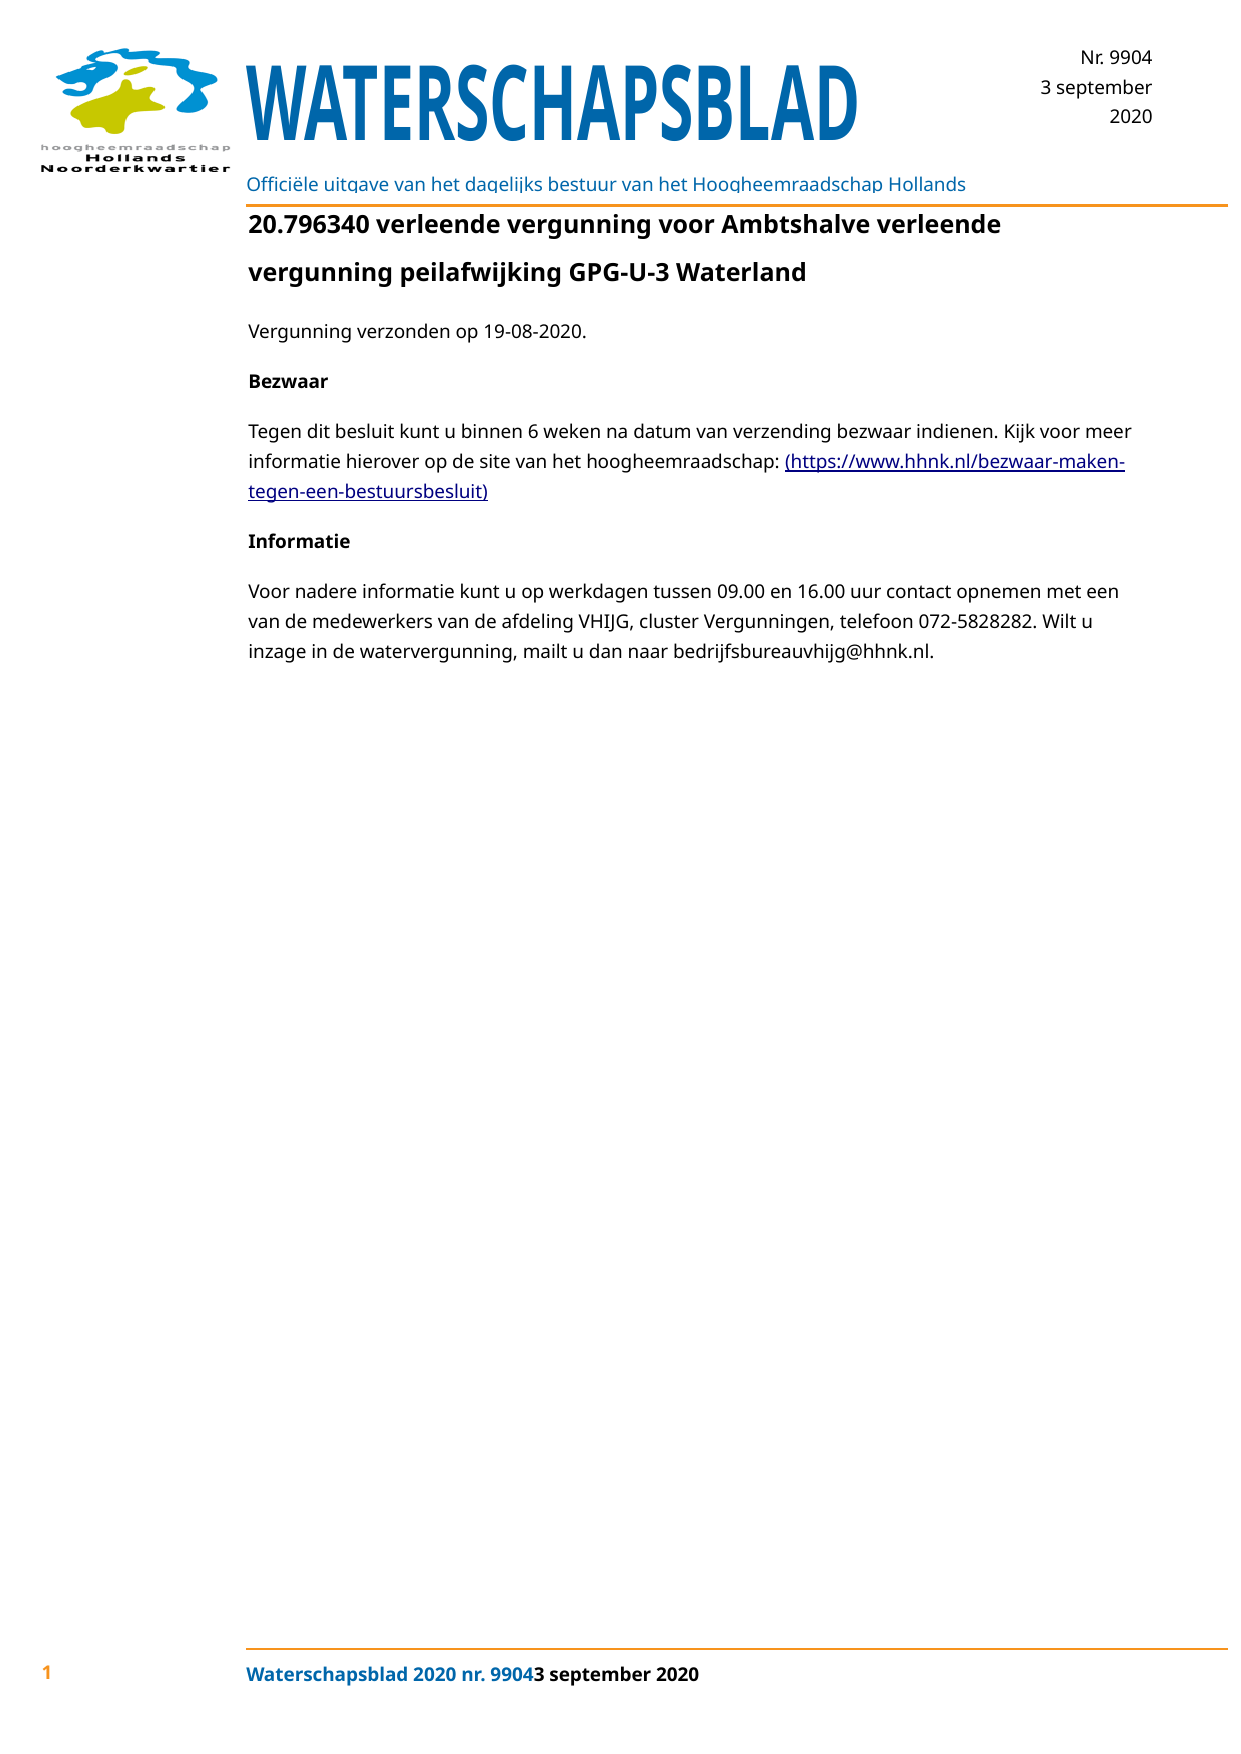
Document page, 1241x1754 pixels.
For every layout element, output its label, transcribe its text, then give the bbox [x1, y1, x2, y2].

text Informatie [248, 528, 1152, 554]
text Vergunning verzonden op 19-08-2020. [248, 318, 1152, 344]
text Voor nadere informatie kunt u op werkdagen tussen 09.00 en 16.00 uur contact opnemen met een van de medewerkers van de afdeling VHIJG, cluster Vergunningen, telefoon 072-5828282. Wilt u inzage in de watervergunning, mailt u dan naar bedrijfsbureauvhijg@hhnk.nl. [248, 579, 1152, 664]
text Bezwaar [248, 368, 1152, 394]
text 20.796340 verleende vergunning voor Ambtshalve verleende vergunning peilafwijking GPG-U-3 Waterland [248, 207, 1152, 288]
text Tegen dit besluit kunt u binnen 6 weken na datum van verzending bezwaar indienen. Kijk voor meer informatie hierover op de site van het hoogheemraadschap: (https://www.hhnk.nl/bezwaar-maken-tegen-een-bestuursbesluit) [248, 419, 1152, 504]
picture [41, 47, 231, 172]
